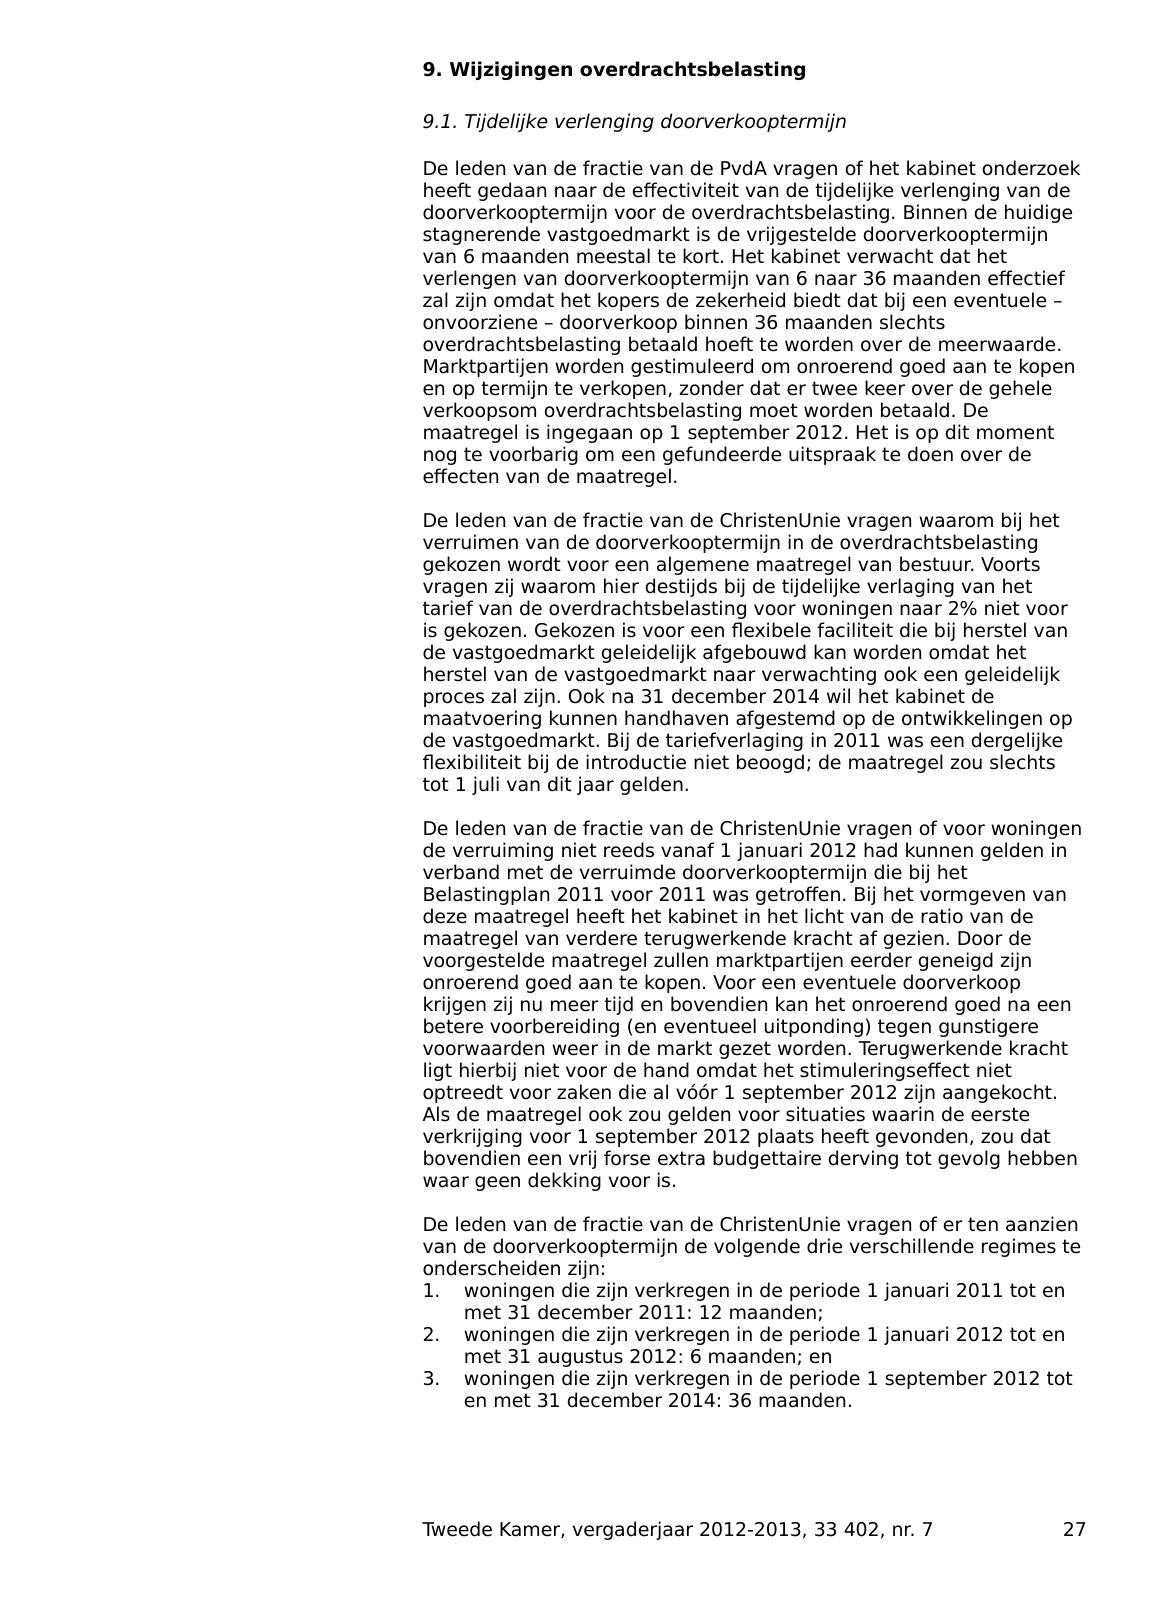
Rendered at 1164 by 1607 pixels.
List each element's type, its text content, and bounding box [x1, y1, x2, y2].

subtitle 9. Wijzigingen overdrachtsbelasting [422, 59, 1087, 81]
text De leden van de fractie van de ChristenUnie vragen of er ten aanzien van de doorverkooptermijn de volgende drie verschillende regimes te onderscheiden zijn: [422, 1214, 1087, 1279]
subtitle 9.1. Tijdelijke verlenging doorverkooptermijn [422, 111, 1087, 133]
text 3. woningen die zijn verkregen in de periode 1 september 2012 tot en met 31 december 2014: 36 maanden. [422, 1367, 1087, 1411]
text De leden van de fractie van de ChristenUnie vragen of voor woningen de verruiming niet reeds vanaf 1 januari 2012 had kunnen gelden in verband met de verruimde doorverkooptermijn die bij het Belastingplan 2011 voor 2011 was getroffen. Bij het vormgeven van deze maatregel heeft het kabinet in het licht van de ratio van de maatregel van verdere terugwerkende kracht af gezien. Door de voorgestelde maatregel zullen marktpartijen eerder geneigd zijn onroerend goed aan te kopen. Voor een eventuele doorverkoop krijgen zij nu meer tijd en bovendien kan het onroerend goed na een betere voorbereiding (en eventueel uitponding) tegen gunstigere voorwaarden weer in de markt gezet worden. Terugwerkende kracht ligt hierbij niet voor de hand omdat het stimuleringseffect niet optreedt voor zaken die al vóór 1 september 2012 zijn aangekocht. Als de maatregel ook zou gelden voor situaties waarin de eerste verkrijging voor 1 september 2012 plaats heeft gevonden, zou dat bovendien een vrij forse extra budgettaire derving tot gevolg hebben waar geen dekking voor is. [422, 818, 1087, 1191]
text 1. woningen die zijn verkregen in de periode 1 januari 2011 tot en met 31 december 2011: 12 maanden; [422, 1279, 1087, 1323]
text De leden van de fractie van de ChristenUnie vragen waarom bij het verruimen van de doorverkooptermijn in de overdrachtsbelasting gekozen wordt voor een algemene maatregel van bestuur. Voorts vragen zij waarom hier destijds bij de tijdelijke verlaging van het tarief van de overdrachtsbelasting voor woningen naar 2% niet voor is gekozen. Gekozen is voor een flexibele faciliteit die bij herstel van de vastgoedmarkt geleidelijk afgebouwd kan worden omdat het herstel van de vastgoedmarkt naar verwachting ook een geleidelijk proces zal zijn. Ook na 31 december 2014 wil het kabinet de maatvoering kunnen handhaven afgestemd op de ontwikkelingen op de vastgoedmarkt. Bij de tariefverlaging in 2011 was een dergelijke flexibiliteit bij de introductie niet beoogd; de maatregel zou slechts tot 1 juli van dit jaar gelden. [422, 510, 1087, 796]
text 2. woningen die zijn verkregen in de periode 1 januari 2012 tot en met 31 augustus 2012: 6 maanden; en [422, 1323, 1087, 1367]
text De leden van de fractie van de PvdA vragen of het kabinet onderzoek heeft gedaan naar de effectiviteit van de tijdelijke verlenging van de doorverkooptermijn voor de overdrachtsbelasting. Binnen de huidige stagnerende vastgoedmarkt is de vrijgestelde doorverkooptermijn van 6 maanden meestal te kort. Het kabinet verwacht dat het verlengen van doorverkooptermijn van 6 naar 36 maanden effectief zal zijn omdat het kopers de zekerheid biedt dat bij een eventuele – onvoorziene – doorverkoop binnen 36 maanden slechts overdrachtsbelasting betaald hoeft te worden over de meerwaarde. Marktpartijen worden gestimuleerd om onroerend goed aan te kopen en op termijn te verkopen, zonder dat er twee keer over de gehele verkoopsom overdrachtsbelasting moet worden betaald. De maatregel is ingegaan op 1 september 2012. Het is op dit moment nog te voorbarig om een gefundeerde uitspraak te doen over de effecten van de maatregel. [422, 158, 1087, 488]
